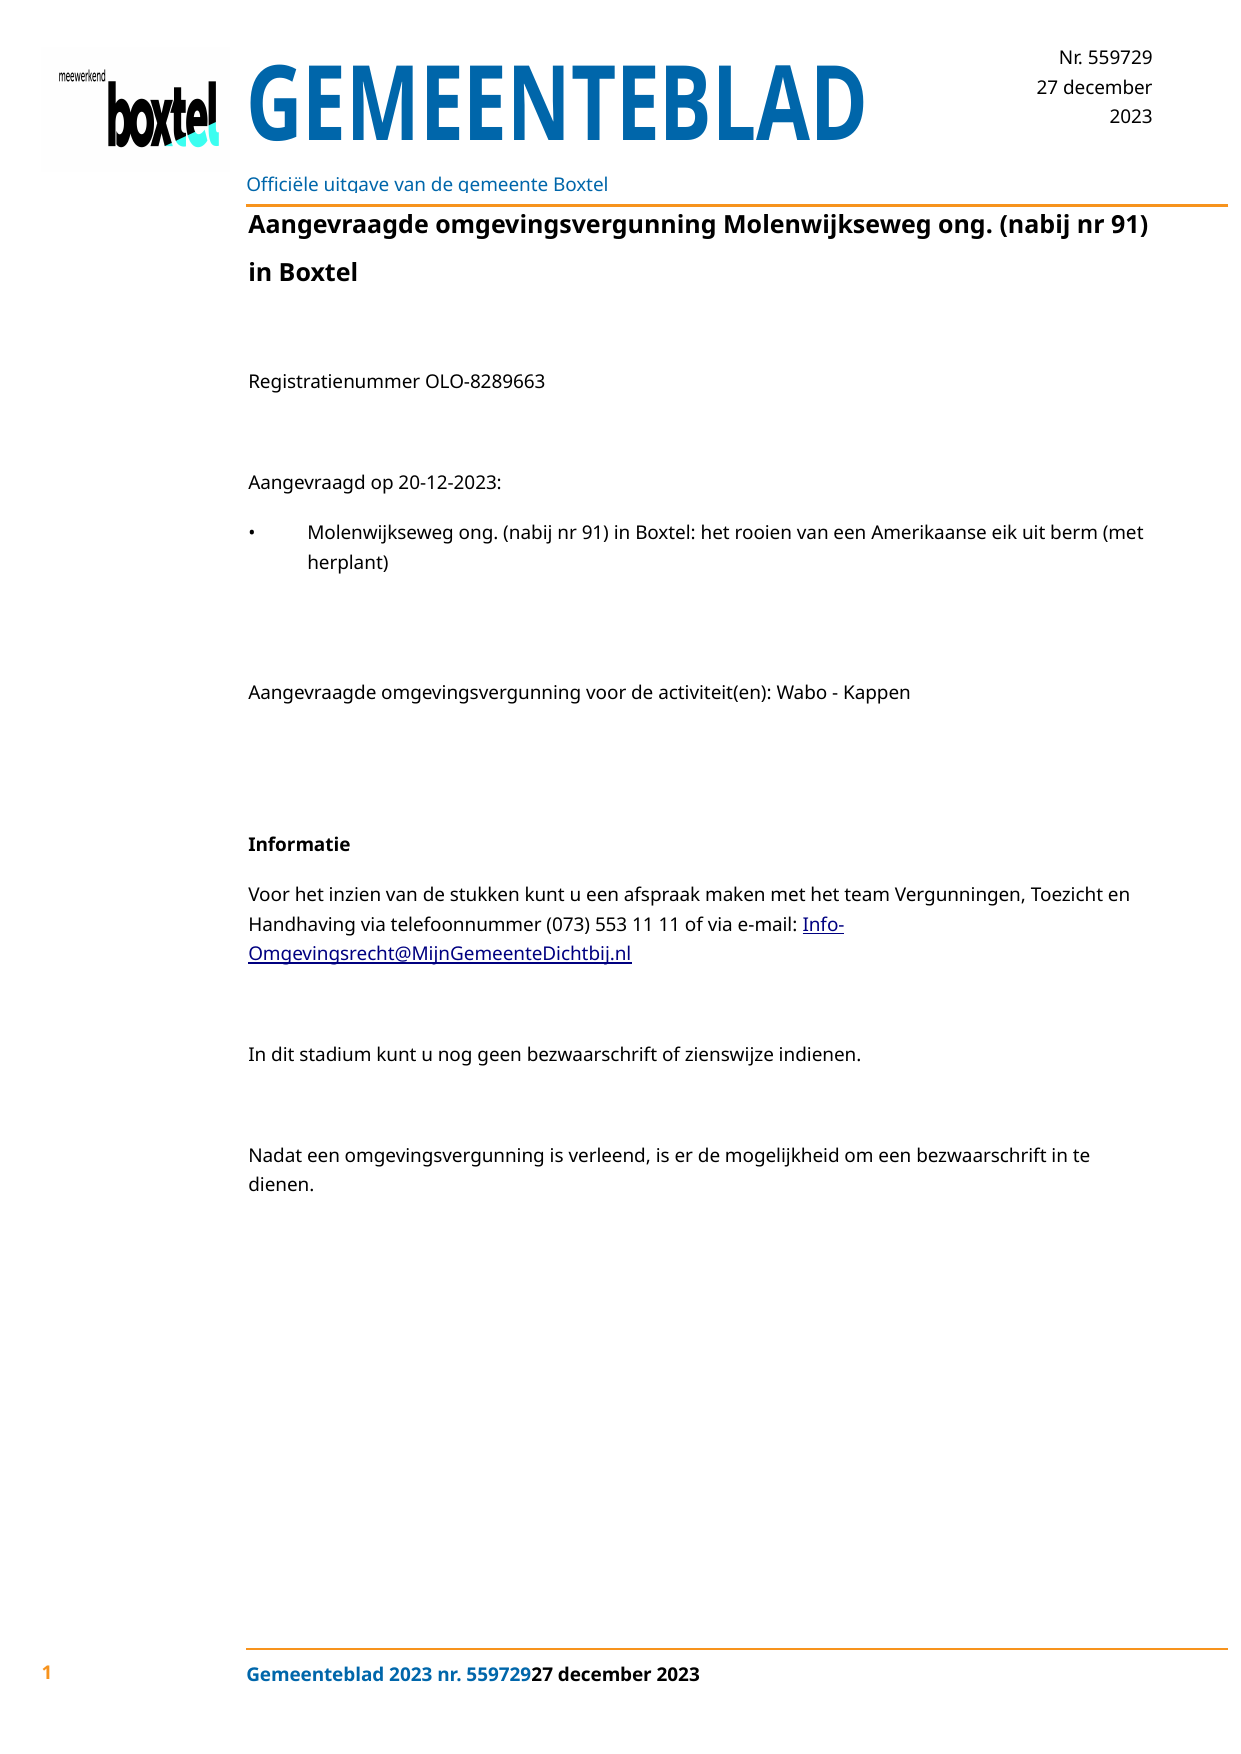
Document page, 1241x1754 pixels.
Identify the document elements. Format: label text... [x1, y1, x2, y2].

text Voor het inzien van de stukken kunt u een afspraak maken met het team Vergunningen, Toezicht en Handhaving via telefoonnummer (073) 553 11 11 of via e-mail: Info-Omgevingsrecht@MijnGemeenteDichtbij.nl [248, 881, 1152, 966]
text Informatie [248, 831, 1152, 857]
text Registratienummer OLO-8289663 [248, 368, 1152, 394]
picture [41, 47, 231, 172]
text In dit stadium kunt u nog geen bezwaarschrift of zienswijze indienen. [248, 1041, 1152, 1067]
text Aangevraagde omgevingsvergunning voor de activiteit(en): Wabo - Kappen [248, 679, 1152, 705]
text Aangevraagd op 20-12-2023: [248, 469, 1152, 495]
list Molenwijkseweg ong. (nabij nr 91) in Boxtel: het rooien van een Amerikaanse eik uit berm (met herplant) [248, 519, 1152, 575]
text Aangevraagde omgevingsvergunning Molenwijkseweg ong. (nabij nr 91) in Boxtel [248, 207, 1152, 288]
text Nadat een omgevingsvergunning is verleend, is er de mogelijkheid om een bezwaarschrift in te dienen. [248, 1142, 1152, 1197]
